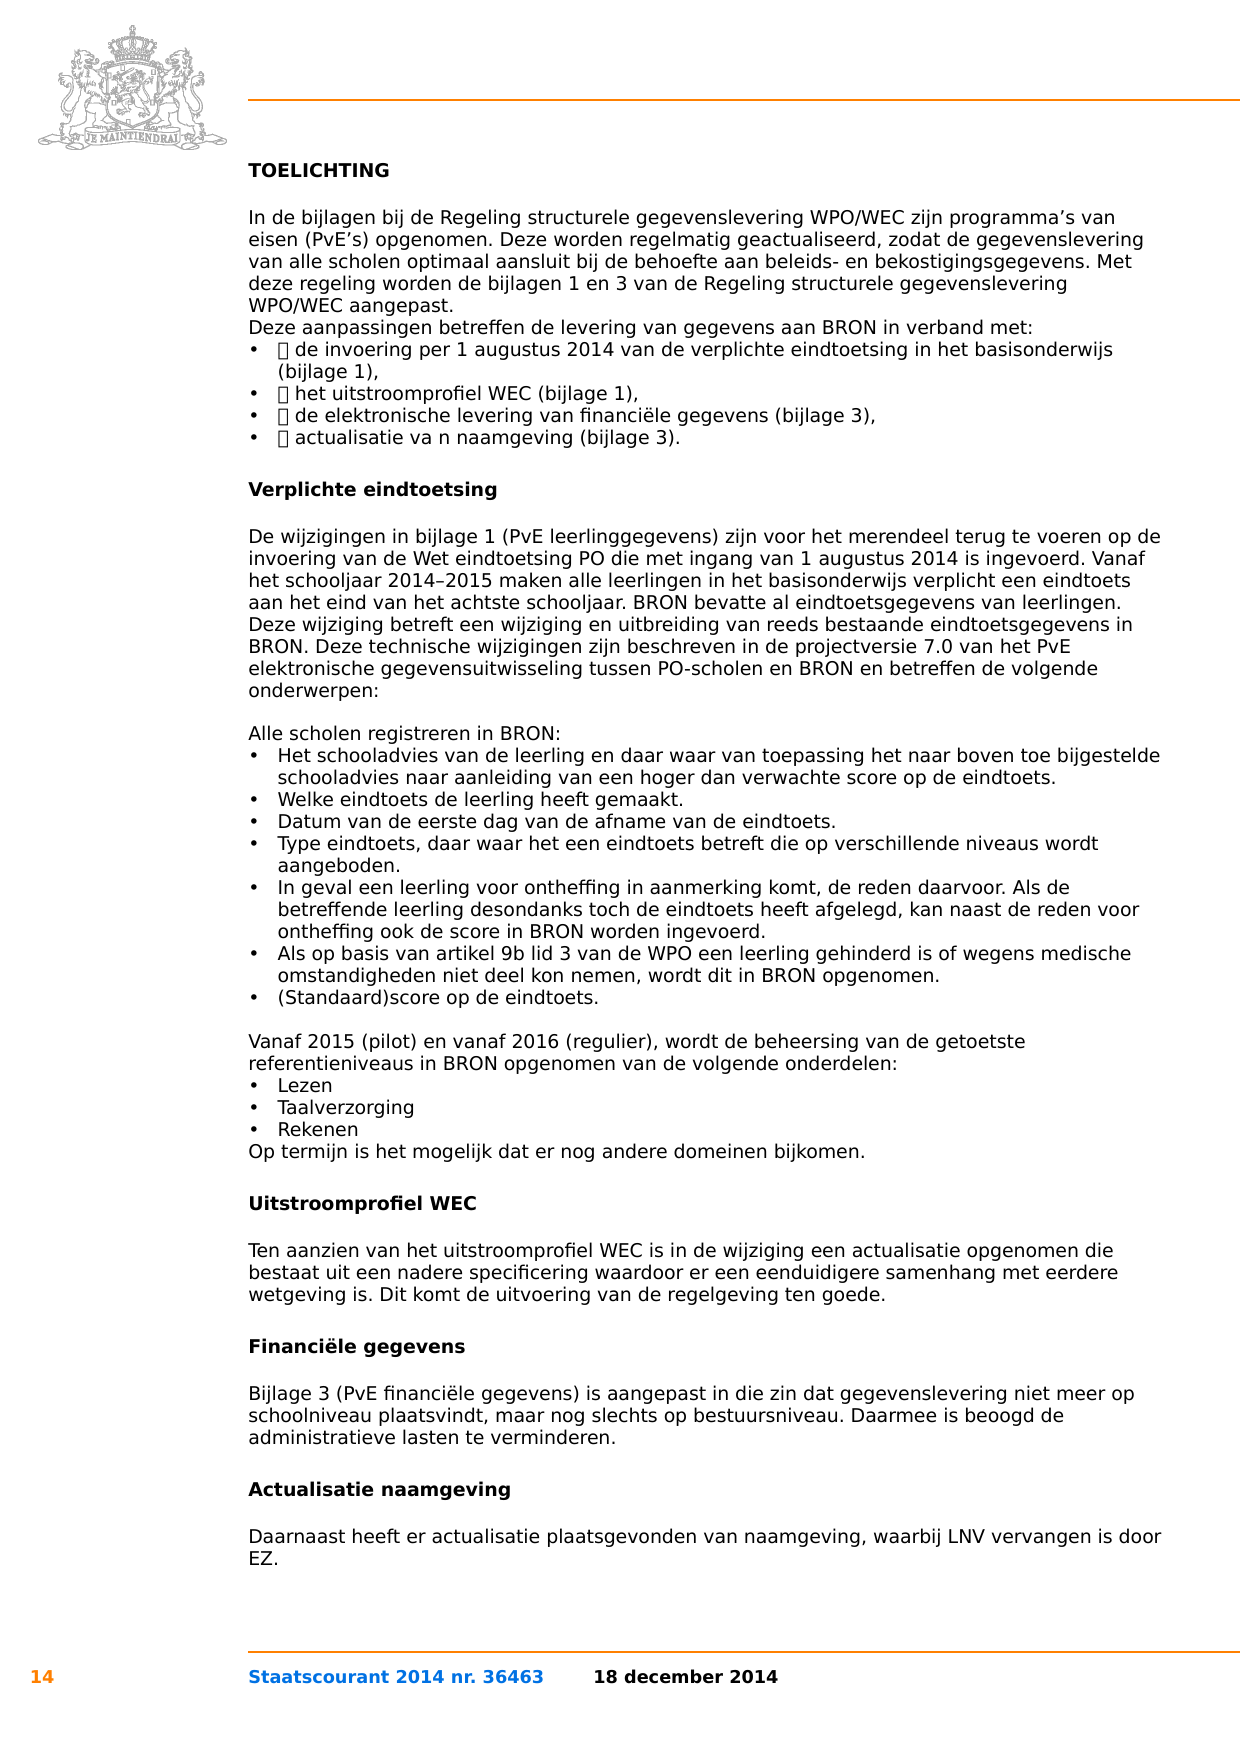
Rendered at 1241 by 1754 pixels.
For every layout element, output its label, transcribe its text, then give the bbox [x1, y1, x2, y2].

text •  actualisatie va n naamgeving (bijlage 3). [248, 427, 1163, 449]
text Alle scholen registreren in BRON: [248, 723, 1163, 745]
text •  het uitstroomprofiel WEC (bijlage 1), [248, 383, 1163, 405]
text Bijlage 3 (PvE financiële gegevens) is aangepast in die zin dat gegevenslevering niet meer op schoolniveau plaatsvindt, maar nog slechts op bestuursniveau. Daarmee is beoogd de administratieve lasten te verminderen. [248, 1383, 1163, 1449]
text • Als op basis van artikel 9b lid 3 van de WPO een leerling gehinderd is of wegens medische omstandigheden niet deel kon nemen, wordt dit in BRON opgenomen. [248, 943, 1163, 987]
text • Datum van de eerste dag van de afname van de eindtoets. [248, 811, 1163, 833]
text De wijzigingen in bijlage 1 (PvE leerlinggegevens) zijn voor het merendeel terug te voeren op de invoering van de Wet eindtoetsing PO die met ingang van 1 augustus 2014 is ingevoerd. Vanaf het schooljaar 2014–2015 maken alle leerlingen in het basisonderwijs verplicht een eindtoets aan het eind van het achtste schooljaar. BRON bevatte al eindtoetsgegevens van leerlingen. Deze wijziging betreft een wijziging en uitbreiding van reeds bestaande eindtoetsgegevens in BRON. Deze technische wijzigingen zijn beschreven in de projectversie 7.0 van het PvE elektronische gegevensuitwisseling tussen PO-scholen en BRON en betreffen de volgende onderwerpen: [248, 526, 1163, 701]
text •  de elektronische levering van financiële gegevens (bijlage 3), [248, 405, 1163, 427]
text • Type eindtoets, daar waar het een eindtoets betreft die op verschillende niveaus wordt aangeboden. [248, 833, 1163, 877]
text • (Standaard)score op de eindtoets. [248, 987, 1163, 1009]
text • Taalverzorging [248, 1097, 1163, 1119]
text Deze aanpassingen betreffen de levering van gegevens aan BRON in verband met: [248, 317, 1163, 339]
subtitle TOELICHTING [248, 160, 1163, 182]
text • Het schooladvies van de leerling en daar waar van toepassing het naar boven toe bijgestelde schooladvies naar aanleiding van een hoger dan verwachte score op de eindtoets. [248, 745, 1163, 789]
text Vanaf 2015 (pilot) en vanaf 2016 (regulier), wordt de beheersing van de getoetste referentieniveaus in BRON opgenomen van de volgende onderdelen: [248, 1031, 1163, 1075]
subtitle Verplichte eindtoetsing [248, 479, 1163, 501]
text • Welke eindtoets de leerling heeft gemaakt. [248, 789, 1163, 811]
subtitle Actualisatie naamgeving [248, 1479, 1163, 1501]
text • Lezen [248, 1075, 1163, 1097]
text •  de invoering per 1 augustus 2014 van de verplichte eindtoetsing in het basisonderwijs (bijlage 1), [248, 339, 1163, 383]
text Ten aanzien van het uitstroomprofiel WEC is in de wijziging een actualisatie opgenomen die bestaat uit een nadere specificering waardoor er een eenduidigere samenhang met eerdere wetgeving is. Dit komt de uitvoering van de regelgeving ten goede. [248, 1240, 1163, 1306]
subtitle Uitstroomprofiel WEC [248, 1193, 1163, 1215]
text Op termijn is het mogelijk dat er nog andere domeinen bijkomen. [248, 1141, 1163, 1163]
picture [38, 25, 227, 150]
text In de bijlagen bij de Regeling structurele gegevenslevering WPO/WEC zijn programma’s van eisen (PvE’s) opgenomen. Deze worden regelmatig geactualiseerd, zodat de gegevenslevering van alle scholen optimaal aansluit bij de behoefte aan beleids- en bekostigingsgegevens. Met deze regeling worden de bijlagen 1 en 3 van de Regeling structurele gegevenslevering WPO/WEC aangepast. [248, 207, 1163, 317]
text Daarnaast heeft er actualisatie plaatsgevonden van naamgeving, waarbij LNV vervangen is door EZ. [248, 1526, 1163, 1569]
text • Rekenen [248, 1119, 1163, 1141]
subtitle Financiële gegevens [248, 1336, 1163, 1358]
text • In geval een leerling voor ontheffing in aanmerking komt, de reden daarvoor. Als de betreffende leerling desondanks toch de eindtoets heeft afgelegd, kan naast de reden voor ontheffing ook de score in BRON worden ingevoerd. [248, 877, 1163, 943]
